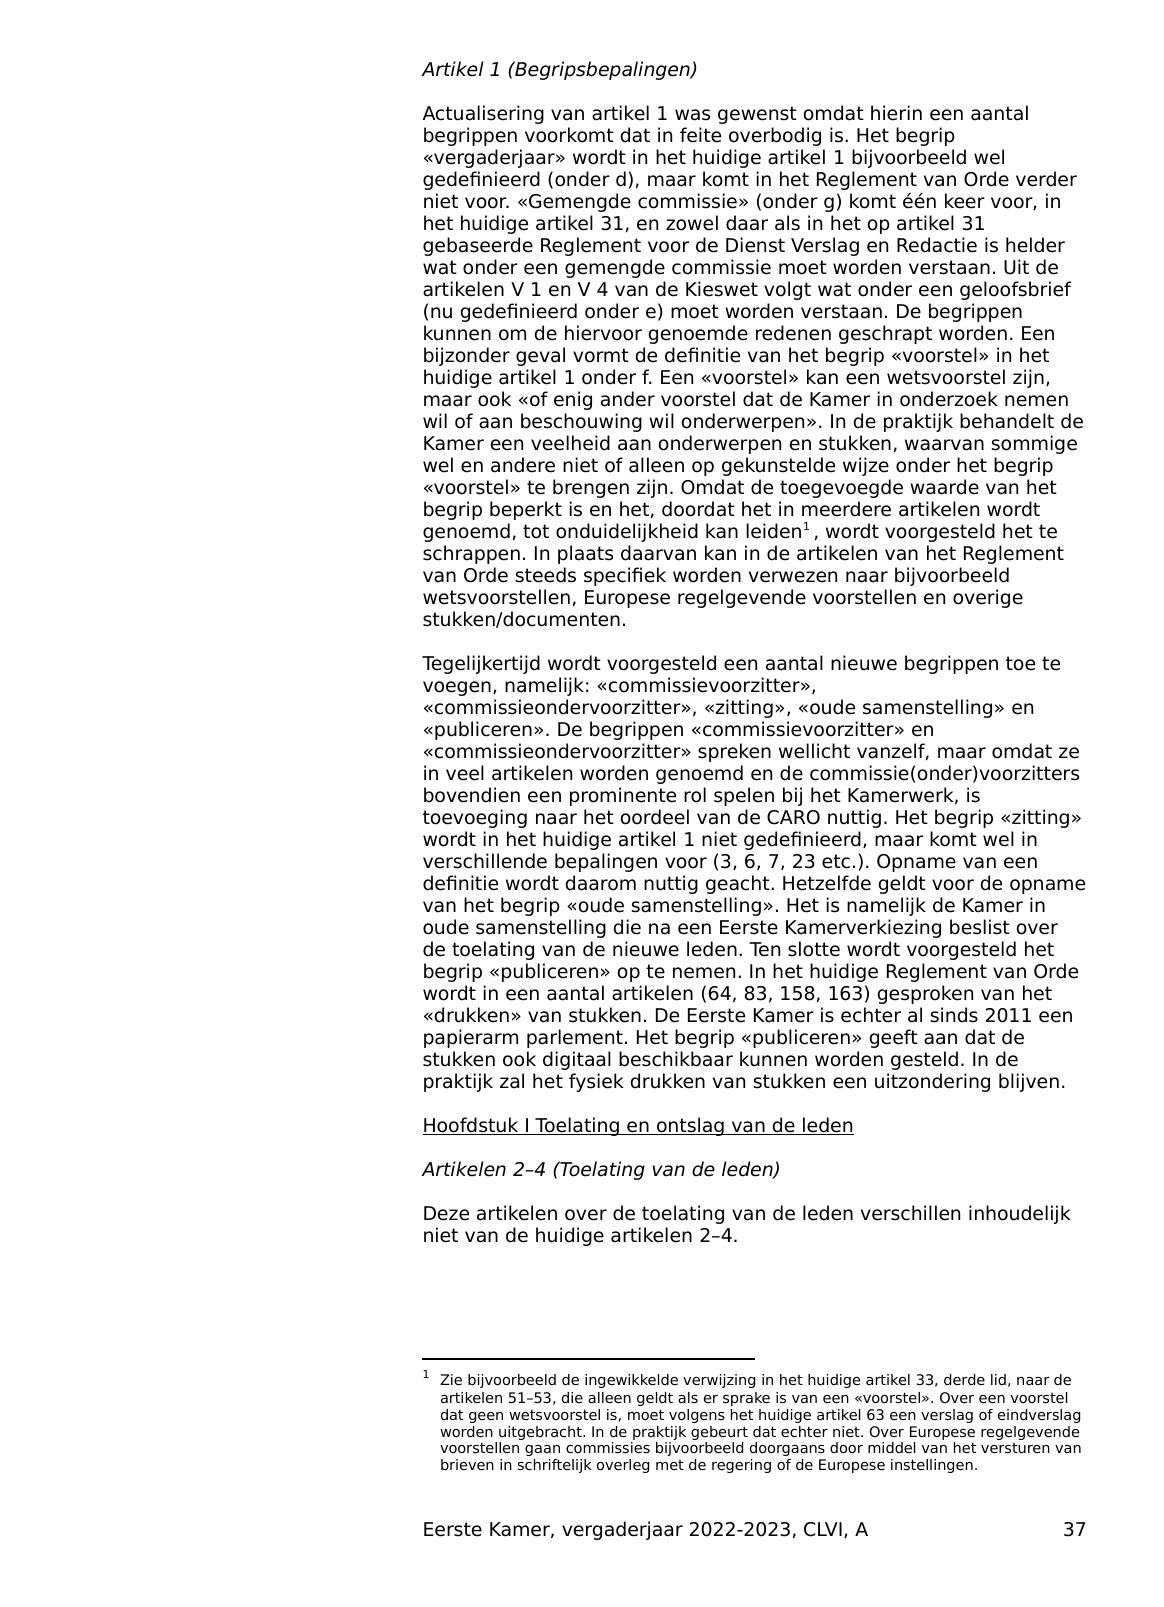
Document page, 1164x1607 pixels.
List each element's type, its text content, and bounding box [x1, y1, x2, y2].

text Deze artikelen over de toelating van de leden verschillen inhoudelijk niet van de huidige artikelen 2–4. [422, 1203, 1087, 1247]
subtitle Hoofdstuk I Toelating en ontslag van de leden [422, 1115, 1087, 1137]
subtitle Artikel 1 (Begripsbepalingen) [422, 59, 1087, 81]
text Tegelijkertijd wordt voorgesteld een aantal nieuwe begrippen toe te voegen, namelijk: «commissievoorzitter», «commissieondervoorzitter», «zitting», «oude samenstelling» en «publiceren». De begrippen «commissievoorzitter» en «commissieondervoorzitter» spreken wellicht vanzelf, maar omdat ze in veel artikelen worden genoemd en de commissie(onder)voorzitters bovendien een prominente rol spelen bij het Kamerwerk, is toevoeging naar het oordeel van de CARO nuttig. Het begrip «zitting» wordt in het huidige artikel 1 niet gedefinieerd, maar komt wel in verschillende bepalingen voor (3, 6, 7, 23 etc.). Opname van een definitie wordt daarom nuttig geacht. Hetzelfde geldt voor de opname van het begrip «oude samenstelling». Het is namelijk de Kamer in oude samenstelling die na een Eerste Kamerverkiezing beslist over de toelating van de nieuwe leden. Ten slotte wordt voorgesteld het begrip «publiceren» op te nemen. In het huidige Reglement van Orde wordt in een aantal artikelen (64, 83, 158, 163) gesproken van het «drukken» van stukken. De Eerste Kamer is echter al sinds 2011 een papierarm parlement. Het begrip «publiceren» geeft aan dat de stukken ook digitaal beschikbaar kunnen worden gesteld. In de praktijk zal het fysiek drukken van stukken een uitzondering blijven. [422, 653, 1087, 1092]
text Actualisering van artikel 1 was gewenst omdat hierin een aantal begrippen voorkomt dat in feite overbodig is. Het begrip «vergaderjaar» wordt in het huidige artikel 1 bijvoorbeeld wel gedefinieerd (onder d), maar komt in het Reglement van Orde verder niet voor. «Gemengde commissie» (onder g) komt één keer voor, in het huidige artikel 31, en zowel daar als in het op artikel 31 gebaseerde Reglement voor de Dienst Verslag en Redactie is helder wat onder een gemengde commissie moet worden verstaan. Uit de artikelen V 1 en V 4 van de Kieswet volgt wat onder een geloofsbrief (nu gedefinieerd onder e) moet worden verstaan. De begrippen kunnen om de hiervoor genoemde redenen geschrapt worden. Een bijzonder geval vormt de definitie van het begrip «voorstel» in het huidige artikel 1 onder f. Een «voorstel» kan een wetsvoorstel zijn, maar ook «of enig ander voorstel dat de Kamer in onderzoek nemen wil of aan beschouwing wil onderwerpen». In de praktijk behandelt de Kamer een veelheid aan onderwerpen en stukken, waarvan sommige wel en andere niet of alleen op gekunstelde wijze onder het begrip «voorstel» te brengen zijn. Omdat de toegevoegde waarde van het begrip beperkt is en het, doordat het in meerdere artikelen wordt genoemd, tot onduidelijkheid kan leiden, wordt voorgesteld het te schrappen. In plaats daarvan kan in de artikelen van het Reglement van Orde steeds specifiek worden verwezen naar bijvoorbeeld wetsvoorstellen, Europese regelgevende voorstellen en overige stukken/documenten. [422, 103, 1087, 631]
text Zie bijvoorbeeld de ingewikkelde verwijzing in het huidige artikel 33, derde lid, naar de artikelen 51–53, die alleen geldt als er sprake is van een «voorstel». Over een voorstel dat geen wetsvoorstel is, moet volgens het huidige artikel 63 een verslag of eindverslag worden uitgebracht. In de praktijk gebeurt dat echter niet. Over Europese regelgevende voorstellen gaan commissies bijvoorbeeld doorgaans door middel van het versturen van brieven in schriftelijk overleg met de regering of de Europese instellingen. [422, 1368, 1087, 1474]
subtitle Artikelen 2–4 (Toelating van de leden) [422, 1159, 1087, 1181]
